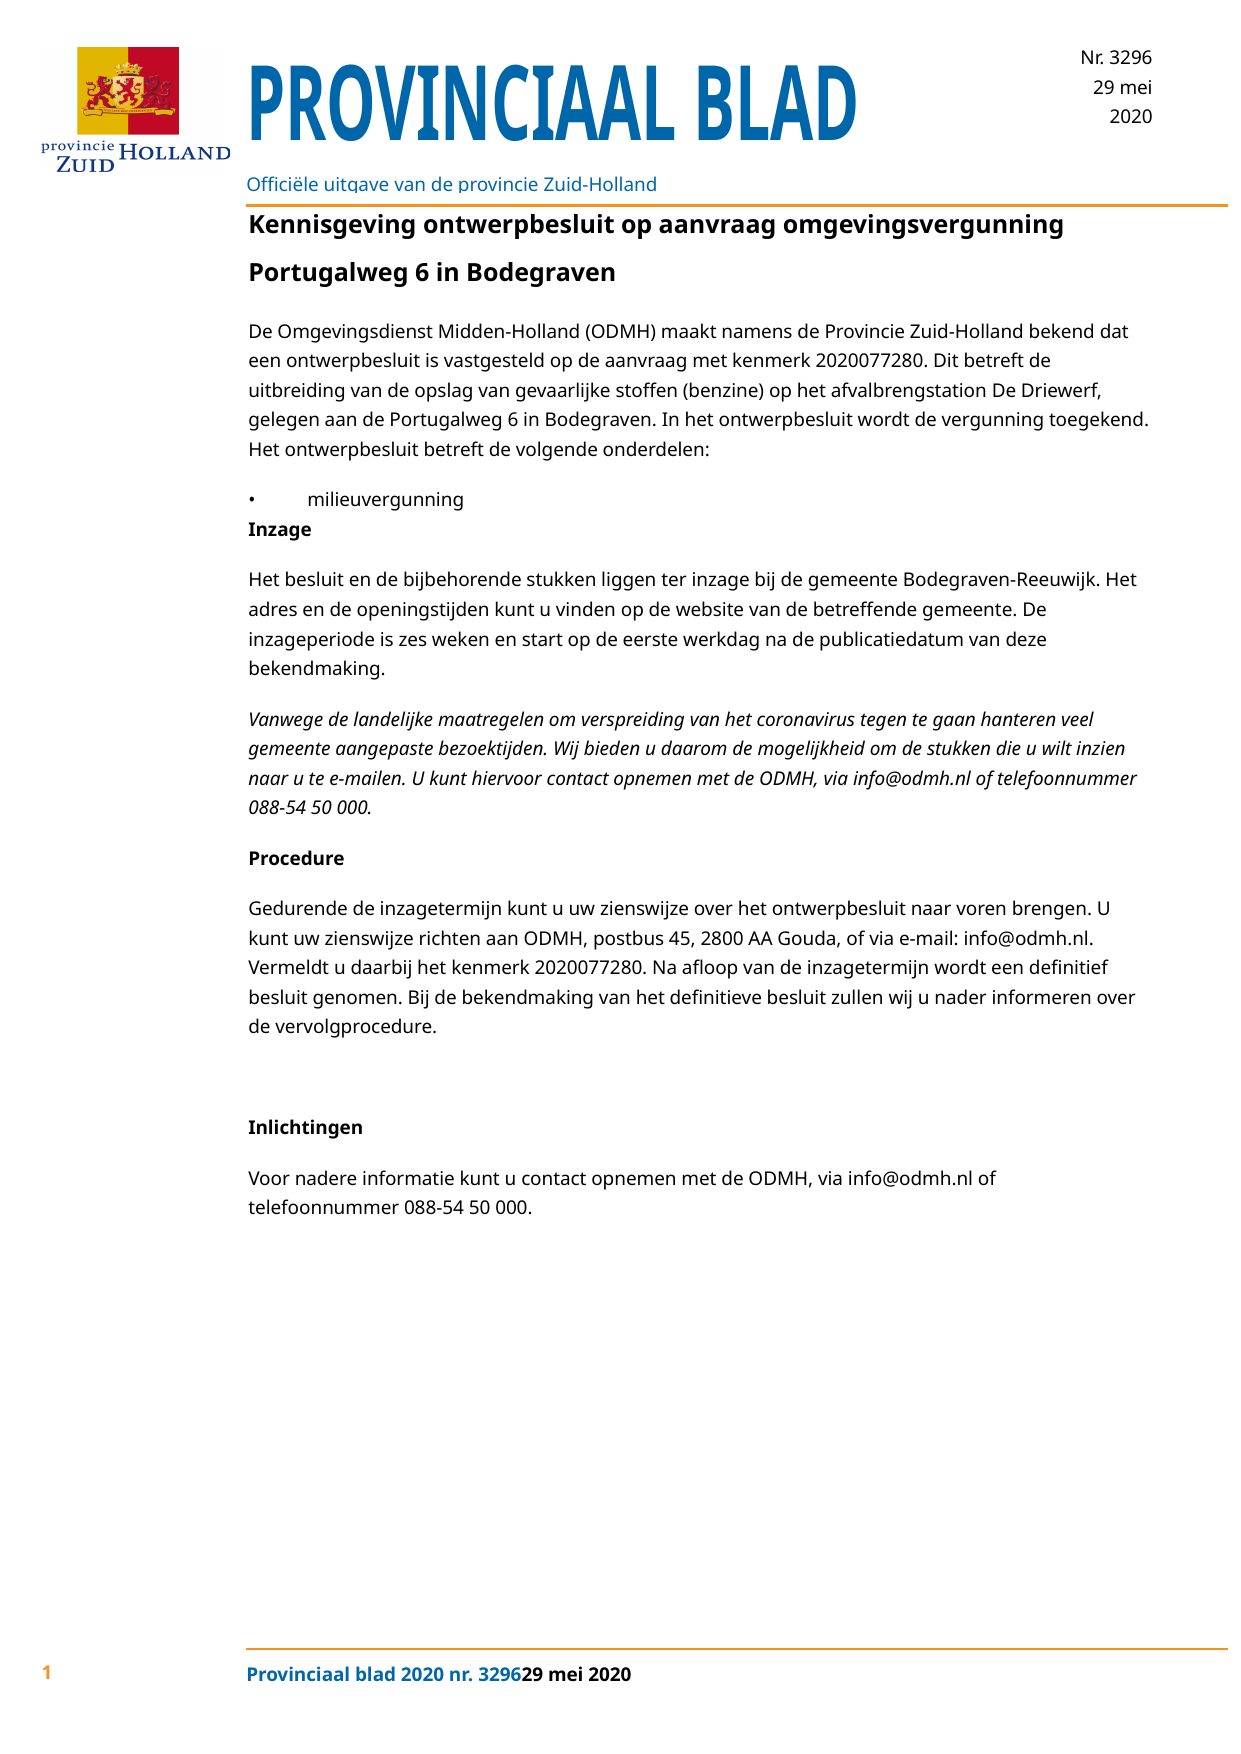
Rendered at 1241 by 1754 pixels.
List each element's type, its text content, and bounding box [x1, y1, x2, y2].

text Inzage [248, 516, 1152, 542]
list milieuvergunning [248, 487, 1152, 512]
text De Omgevingsdienst Midden-Holland (ODMH) maakt namens de Provincie Zuid-Holland bekend dat een ontwerpbesluit is vastgesteld op de aanvraag met kenmerk 2020077280. Dit betreft de uitbreiding van de opslag van gevaarlijke stoffen (benzine) op het afvalbrengstation De Driewerf, gelegen aan de Portugalweg 6 in Bodegraven. In het ontwerpbesluit wordt de vergunning toegekend. Het ontwerpbesluit betreft de volgende onderdelen: [248, 318, 1152, 462]
text Inlichtingen [248, 1114, 1152, 1140]
text Het besluit en de bijbehorende stukken liggen ter inzage bij de gemeente Bodegraven-Reeuwijk. Het adres en de openingstijden kunt u vinden op de website van de betreffende gemeente. De inzageperiode is zes weken en start op de eerste werkdag na de publicatiedatum van deze bekendmaking. [248, 567, 1152, 681]
text Kennisgeving ontwerpbesluit op aanvraag omgevingsvergunning Portugalweg 6 in Bodegraven [248, 207, 1152, 288]
text Vanwege de landelijke maatregelen om verspreiding van het coronavirus tegen te gaan hanteren veel gemeente aangepaste bezoektijden. Wij bieden u daarom de mogelijkheid om de stukken die u wilt inzien naar u te e-mailen. U kunt hiervoor contact opnemen met de ODMH, via info@odmh.nl of telefoonnummer 088-54 50 000. [248, 706, 1152, 820]
text Gedurende de inzagetermijn kunt u uw zienswijze over het ontwerpbesluit naar voren brengen. U kunt uw zienswijze richten aan ODMH, postbus 45, 2800 AA Gouda, of via e-mail: info@odmh.nl. Vermeldt u daarbij het kenmerk 2020077280. Na afloop van de inzagetermijn wordt een definitief besluit genomen. Bij de bekendmaking van het definitieve besluit zullen wij u nader informeren over de vervolgprocedure. [248, 895, 1152, 1039]
text Voor nadere informatie kunt u contact opnemen met de ODMH, via info@odmh.nl of telefoonnummer 088-54 50 000. [248, 1165, 1152, 1220]
picture [41, 47, 231, 172]
text Procedure [248, 845, 1152, 871]
